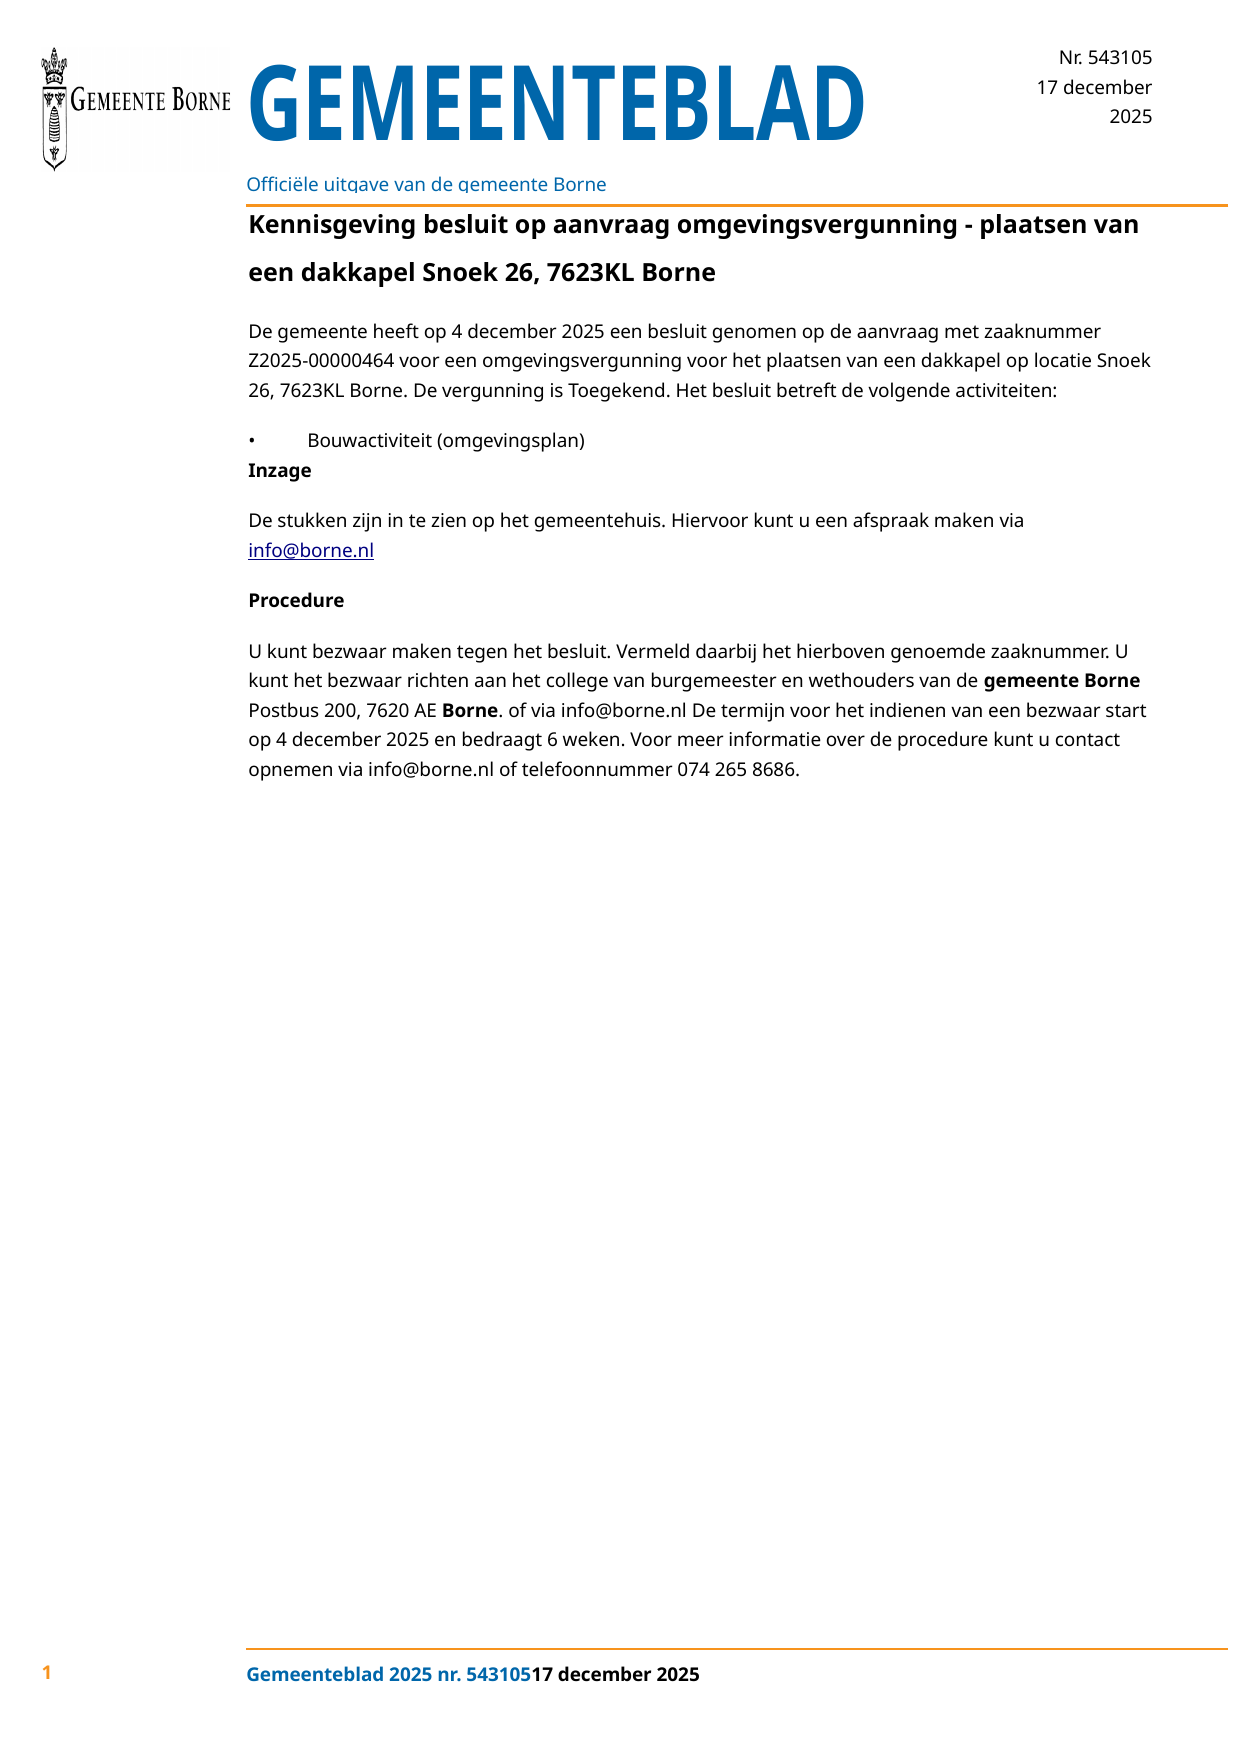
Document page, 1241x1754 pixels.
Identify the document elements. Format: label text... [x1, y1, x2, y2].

text Procedure [248, 587, 1152, 613]
text De gemeente heeft op 4 december 2025 een besluit genomen op de aanvraag met zaaknummer Z2025-00000464 voor een omgevingsvergunning voor het plaatsen van een dakkapel op locatie Snoek 26, 7623KL Borne. De vergunning is Toegekend. Het besluit betreft de volgende activiteiten: [248, 318, 1152, 403]
list Bouwactiviteit (omgevingsplan) [248, 427, 1152, 453]
text De stukken zijn in te zien op het gemeentehuis. Hiervoor kunt u een afspraak maken via info@borne.nl [248, 507, 1152, 563]
picture [41, 47, 231, 172]
text Inzage [248, 457, 1152, 483]
text Kennisgeving besluit op aanvraag omgevingsvergunning - plaatsen van een dakkapel Snoek 26, 7623KL Borne [248, 207, 1152, 288]
text U kunt bezwaar maken tegen het besluit. Vermeld daarbij het hierboven genoemde zaaknummer. U kunt het bezwaar richten aan het college van burgemeester en wethouders van de gemeente Borne Postbus 200, 7620 AE Borne. of via info@borne.nl De termijn voor het indienen van een bezwaar start op 4 december 2025 en bedraagt 6 weken. Voor meer informatie over de procedure kunt u contact opnemen via info@borne.nl of telefoonnummer 074 265 8686. [248, 638, 1152, 782]
